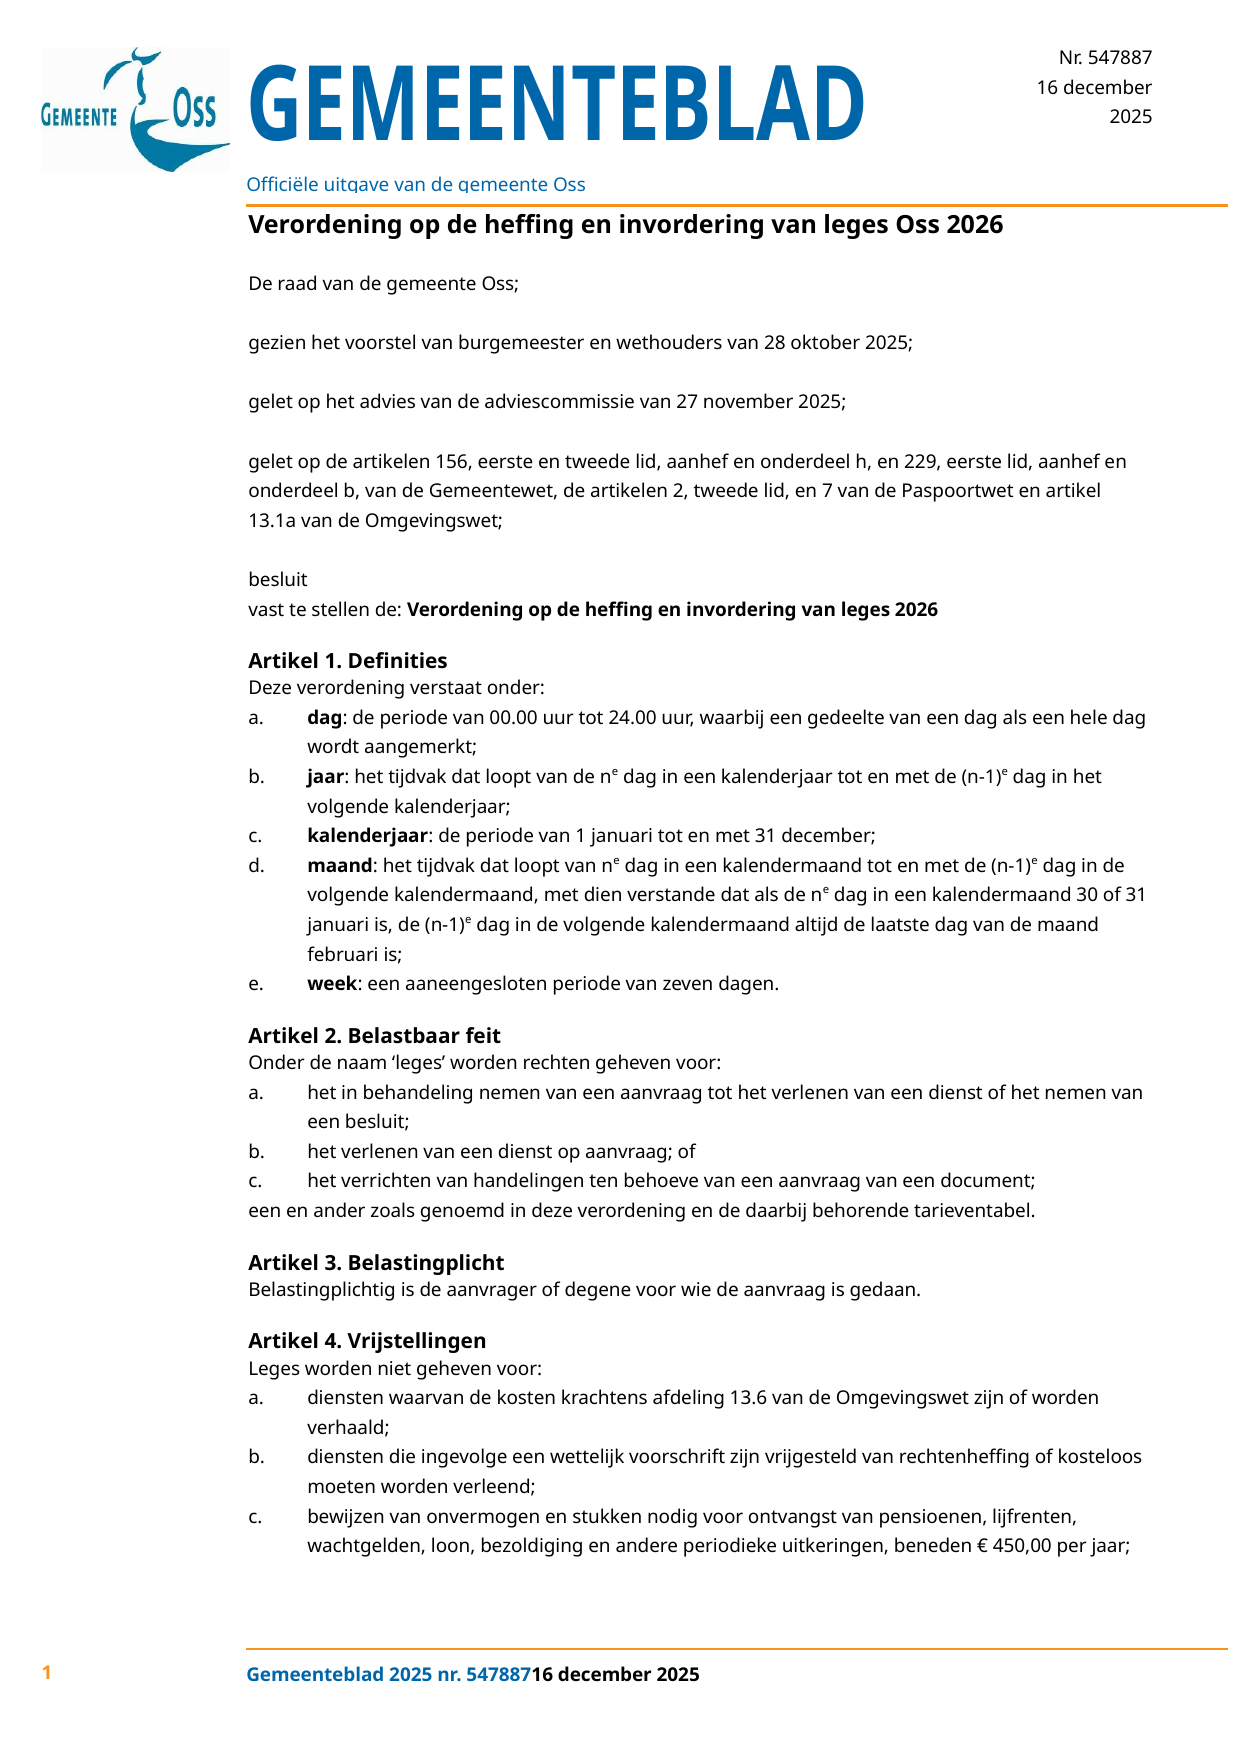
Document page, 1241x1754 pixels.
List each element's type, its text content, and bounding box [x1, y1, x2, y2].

list het verrichten van handelingen ten behoeve van een aanvraag van een document; [248, 1168, 1152, 1193]
text gezien het voorstel van burgemeester en wethouders van 28 oktober 2025; [248, 329, 1152, 355]
list week: een aaneengesloten periode van zeven dagen. [248, 970, 1152, 996]
picture [41, 47, 231, 172]
text Belastingplichtig is de aanvrager of degene voor wie de aanvraag is gedaan. [248, 1276, 1152, 1302]
list het verlenen van een dienst op aanvraag; of [248, 1138, 1152, 1164]
text Artikel 4. Vrijstellingen [248, 1326, 1152, 1355]
text Leges worden niet geheven voor: [248, 1355, 1152, 1381]
list het in behandeling nemen van een aanvraag tot het verlenen van een dienst of het nemen van een besluit; [248, 1079, 1152, 1134]
text Verordening op de heffing en invordering van leges Oss 2026 [248, 207, 1152, 241]
list diensten waarvan de kosten krachtens afdeling 13.6 van de Omgevingswet zijn of worden verhaald; [248, 1384, 1152, 1440]
list dag: de periode van 00.00 uur tot 24.00 uur, waarbij een gedeelte van een dag als een hele dag wordt aangemerkt; [248, 704, 1152, 759]
text Artikel 3. Belastingplicht [248, 1248, 1152, 1276]
list kalenderjaar: de periode van 1 januari tot en met 31 december; [248, 822, 1152, 848]
list maand: het tijdvak dat loopt van ne dag in een kalendermaand tot en met de (n-1)e dag in de volgende kalendermaand, met dien verstande dat als de ne dag in een kalendermaand 30 of 31 januari is, de (n-1)e dag in de volgende kalendermaand altijd de laatste dag van de maand februari is; [248, 852, 1152, 967]
list diensten die ingevolge een wettelijk voorschrift zijn vrijgesteld van rechtenheffing of kosteloos moeten worden verleend; [248, 1444, 1152, 1499]
text Onder de naam ‘leges’ worden rechten geheven voor: [248, 1049, 1152, 1075]
text een en ander zoals genoemd in deze verordening en de daarbij behorende tarieventabel. [248, 1197, 1152, 1223]
list bewijzen van onvermogen en stukken nodig voor ontvangst van pensioenen, lijfrenten, wachtgelden, loon, bezoldiging en andere periodieke uitkeringen, beneden € 450,00 per jaar; [248, 1503, 1152, 1558]
text gelet op de artikelen 156, eerste en tweede lid, aanhef en onderdeel h, en 229, eerste lid, aanhef en onderdeel b, van de Gemeentewet, de artikelen 2, tweede lid, en 7 van de Paspoortwet en artikel 13.1a van de Omgevingswet; [248, 448, 1152, 533]
text vast te stellen de: Verordening op de heffing en invordering van leges 2026 [248, 596, 1152, 621]
text gelet op het advies van de adviescommissie van 27 november 2025; [248, 389, 1152, 414]
text De raad van de gemeente Oss; [248, 270, 1152, 296]
text Deze verordening verstaat onder: [248, 674, 1152, 700]
text Artikel 1. Definities [248, 646, 1152, 674]
text besluit [248, 566, 1152, 592]
text Artikel 2. Belastbaar feit [248, 1021, 1152, 1049]
list jaar: het tijdvak dat loopt van de ne dag in een kalenderjaar tot en met de (n-1)e dag in het volgende kalenderjaar; [248, 763, 1152, 819]
